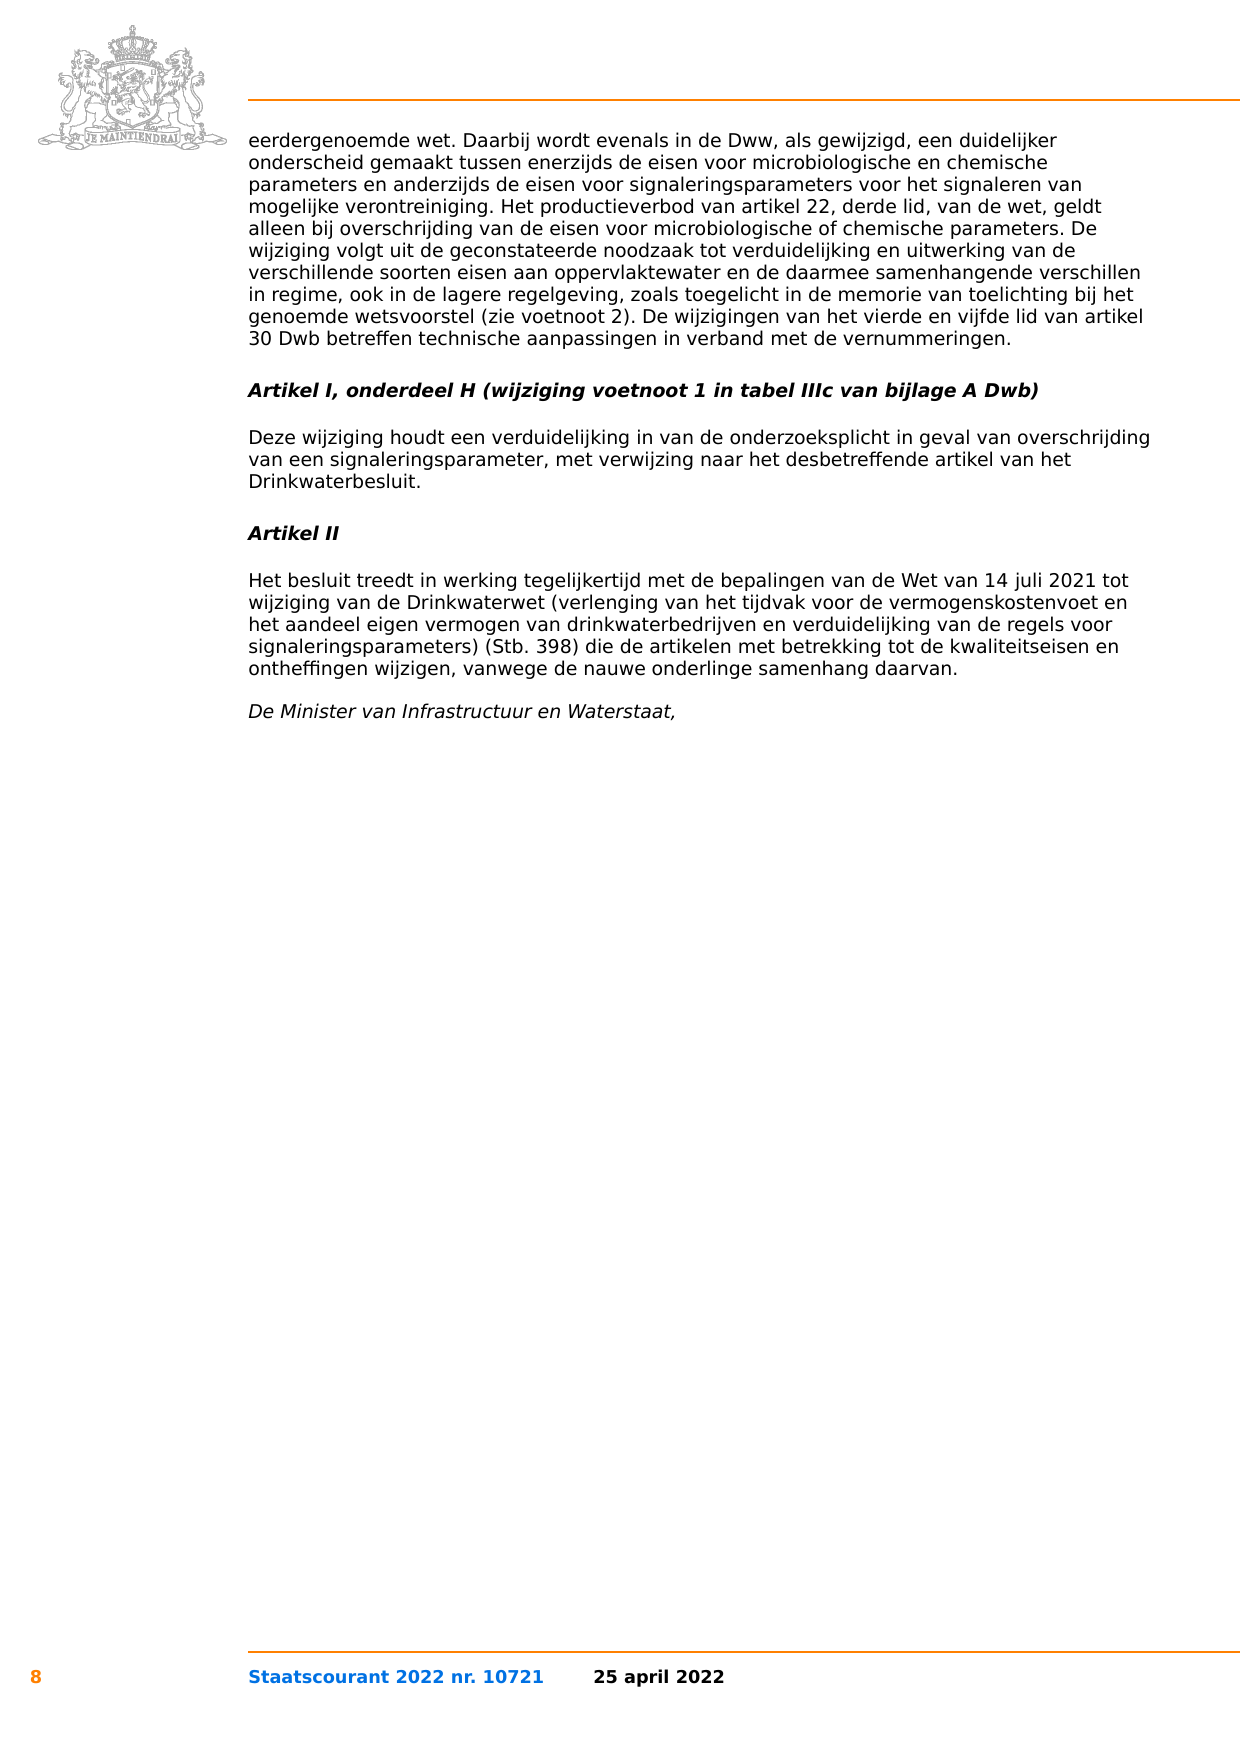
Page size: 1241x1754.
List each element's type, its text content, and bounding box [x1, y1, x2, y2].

subtitle Artikel II [248, 523, 1163, 544]
subtitle Artikel I, onderdeel H (wijziging voetnoot 1 in tabel IIIc van bijlage A Dwb) [248, 380, 1163, 402]
picture [38, 25, 227, 150]
text De Minister van Infrastructuur en Waterstaat, [248, 701, 1163, 723]
text Deze wijziging houdt een verduidelijking in van de onderzoeksplicht in geval van overschrijding van een signaleringsparameter, met verwijzing naar het desbetreffende artikel van het Drinkwaterbesluit. [248, 427, 1163, 493]
text Het besluit treedt in werking tegelijkertijd met de bepalingen van de Wet van 14 juli 2021 tot wijziging van de Drinkwaterwet (verlenging van het tijdvak voor de vermogenskostenvoet en het aandeel eigen vermogen van drinkwaterbedrijven en verduidelijking van de regels voor signaleringsparameters) (Stb. 398) die de artikelen met betrekking tot de kwaliteitseisen en ontheffingen wijzigen, vanwege de nauwe onderlinge samenhang daarvan. [248, 569, 1163, 679]
text eerdergenoemde wet. Daarbij wordt evenals in de Dww, als gewijzigd, een duidelijker onderscheid gemaakt tussen enerzijds de eisen voor microbiologische en chemische parameters en anderzijds de eisen voor signaleringsparameters voor het signaleren van mogelijke verontreiniging. Het productieverbod van artikel 22, derde lid, van de wet, geldt alleen bij overschrijding van de eisen voor microbiologische of chemische parameters. De wijziging volgt uit de geconstateerde noodzaak tot verduidelijking en uitwerking van de verschillende soorten eisen aan oppervlaktewater en de daarmee samenhangende verschillen in regime, ook in de lagere regelgeving, zoals toegelicht in de memorie van toelichting bij het genoemde wetsvoorstel (zie voetnoot 2). De wijzigingen van het vierde en vijfde lid van artikel 30 Dwb betreffen technische aanpassingen in verband met de vernummeringen. [248, 130, 1163, 350]
